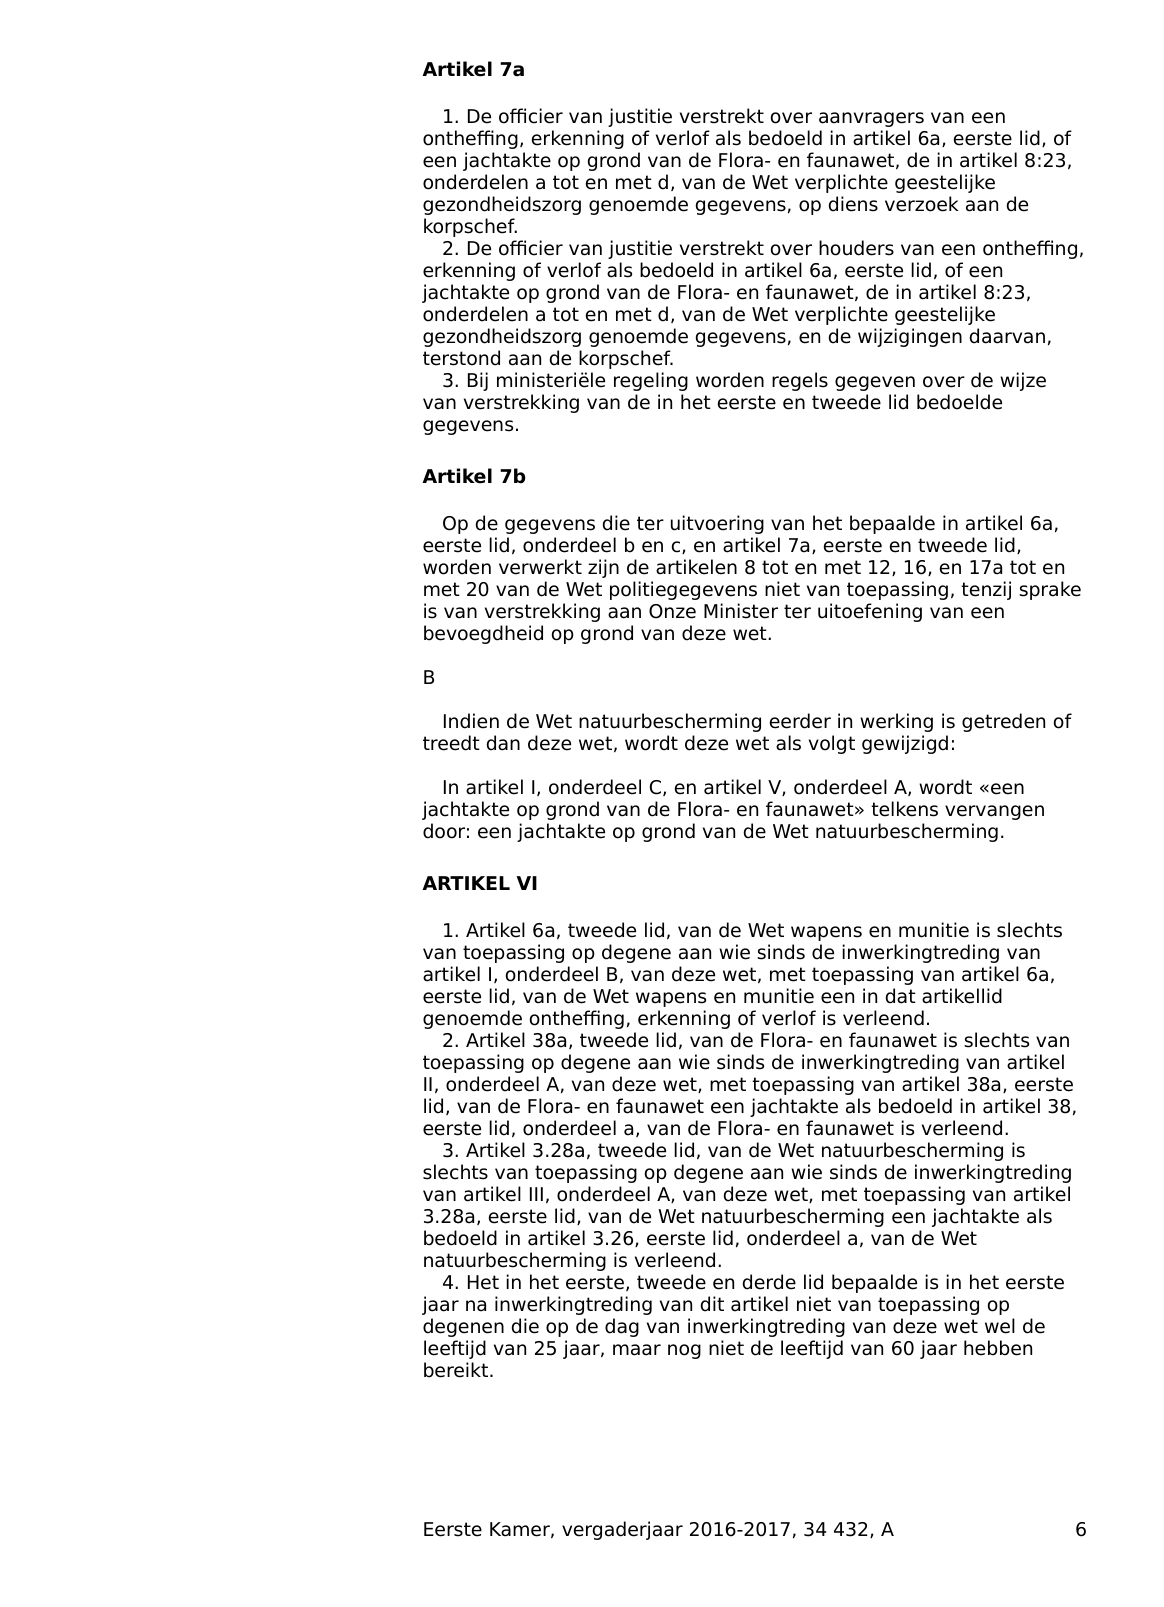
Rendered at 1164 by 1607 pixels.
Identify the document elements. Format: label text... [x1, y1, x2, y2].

text B [422, 667, 1087, 689]
text Op de gegevens die ter uitvoering van het bepaalde in artikel 6a, eerste lid, onderdeel b en c, en artikel 7a, eerste en tweede lid, worden verwerkt zijn de artikelen 8 tot en met 12, 16, en 17a tot en met 20 van de Wet politiegegevens niet van toepassing, tenzij sprake is van verstrekking aan Onze Minister ter uitoefening van een bevoegdheid op grond van deze wet. [422, 513, 1087, 644]
text 4. Het in het eerste, tweede en derde lid bepaalde is in het eerste jaar na inwerkingtreding van dit artikel niet van toepassing op degenen die op de dag van inwerkingtreding van deze wet wel de leeftijd van 25 jaar, maar nog niet de leeftijd van 60 jaar hebben bereikt. [422, 1272, 1087, 1382]
text Indien de Wet natuurbescherming eerder in werking is getreden of treedt dan deze wet, wordt deze wet als volgt gewijzigd: [422, 711, 1087, 755]
text 2. De officier van justitie verstrekt over houders van een ontheffing, erkenning of verlof als bedoeld in artikel 6a, eerste lid, of een jachtakte op grond van de Flora- en faunawet, de in artikel 8:23, onderdelen a tot en met d, van de Wet verplichte geestelijke gezondheidszorg genoemde gegevens, en de wijzigingen daarvan, terstond aan de korpschef. [422, 238, 1087, 370]
text In artikel I, onderdeel C, en artikel V, onderdeel A, wordt «een jachtakte op grond van de Flora- en faunawet» telkens vervangen door: een jachtakte op grond van de Wet natuurbescherming. [422, 777, 1087, 843]
text 1. De officier van justitie verstrekt over aanvragers van een ontheffing, erkenning of verlof als bedoeld in artikel 6a, eerste lid, of een jachtakte op grond van de Flora- en faunawet, de in artikel 8:23, onderdelen a tot en met d, van de Wet verplichte geestelijke gezondheidszorg genoemde gegevens, op diens verzoek aan de korpschef. [422, 106, 1087, 238]
text 3. Artikel 3.28a, tweede lid, van de Wet natuurbescherming is slechts van toepassing op degene aan wie sinds de inwerkingtreding van artikel III, onderdeel A, van deze wet, met toepassing van artikel 3.28a, eerste lid, van de Wet natuurbescherming een jachtakte als bedoeld in artikel 3.26, eerste lid, onderdeel a, van de Wet natuurbescherming is verleend. [422, 1140, 1087, 1272]
subtitle ARTIKEL VI [422, 873, 1087, 895]
text 1. Artikel 6a, tweede lid, van de Wet wapens en munitie is slechts van toepassing op degene aan wie sinds de inwerkingtreding van artikel I, onderdeel B, van deze wet, met toepassing van artikel 6a, eerste lid, van de Wet wapens en munitie een in dat artikellid genoemde ontheffing, erkenning of verlof is verleend. [422, 920, 1087, 1030]
subtitle Artikel 7b [422, 466, 1087, 488]
subtitle Artikel 7a [422, 59, 1087, 81]
text 3. Bij ministeriële regeling worden regels gegeven over de wijze van verstrekking van de in het eerste en tweede lid bedoelde gegevens. [422, 370, 1087, 436]
text 2. Artikel 38a, tweede lid, van de Flora- en faunawet is slechts van toepassing op degene aan wie sinds de inwerkingtreding van artikel II, onderdeel A, van deze wet, met toepassing van artikel 38a, eerste lid, van de Flora- en faunawet een jachtakte als bedoeld in artikel 38, eerste lid, onderdeel a, van de Flora- en faunawet is verleend. [422, 1030, 1087, 1140]
